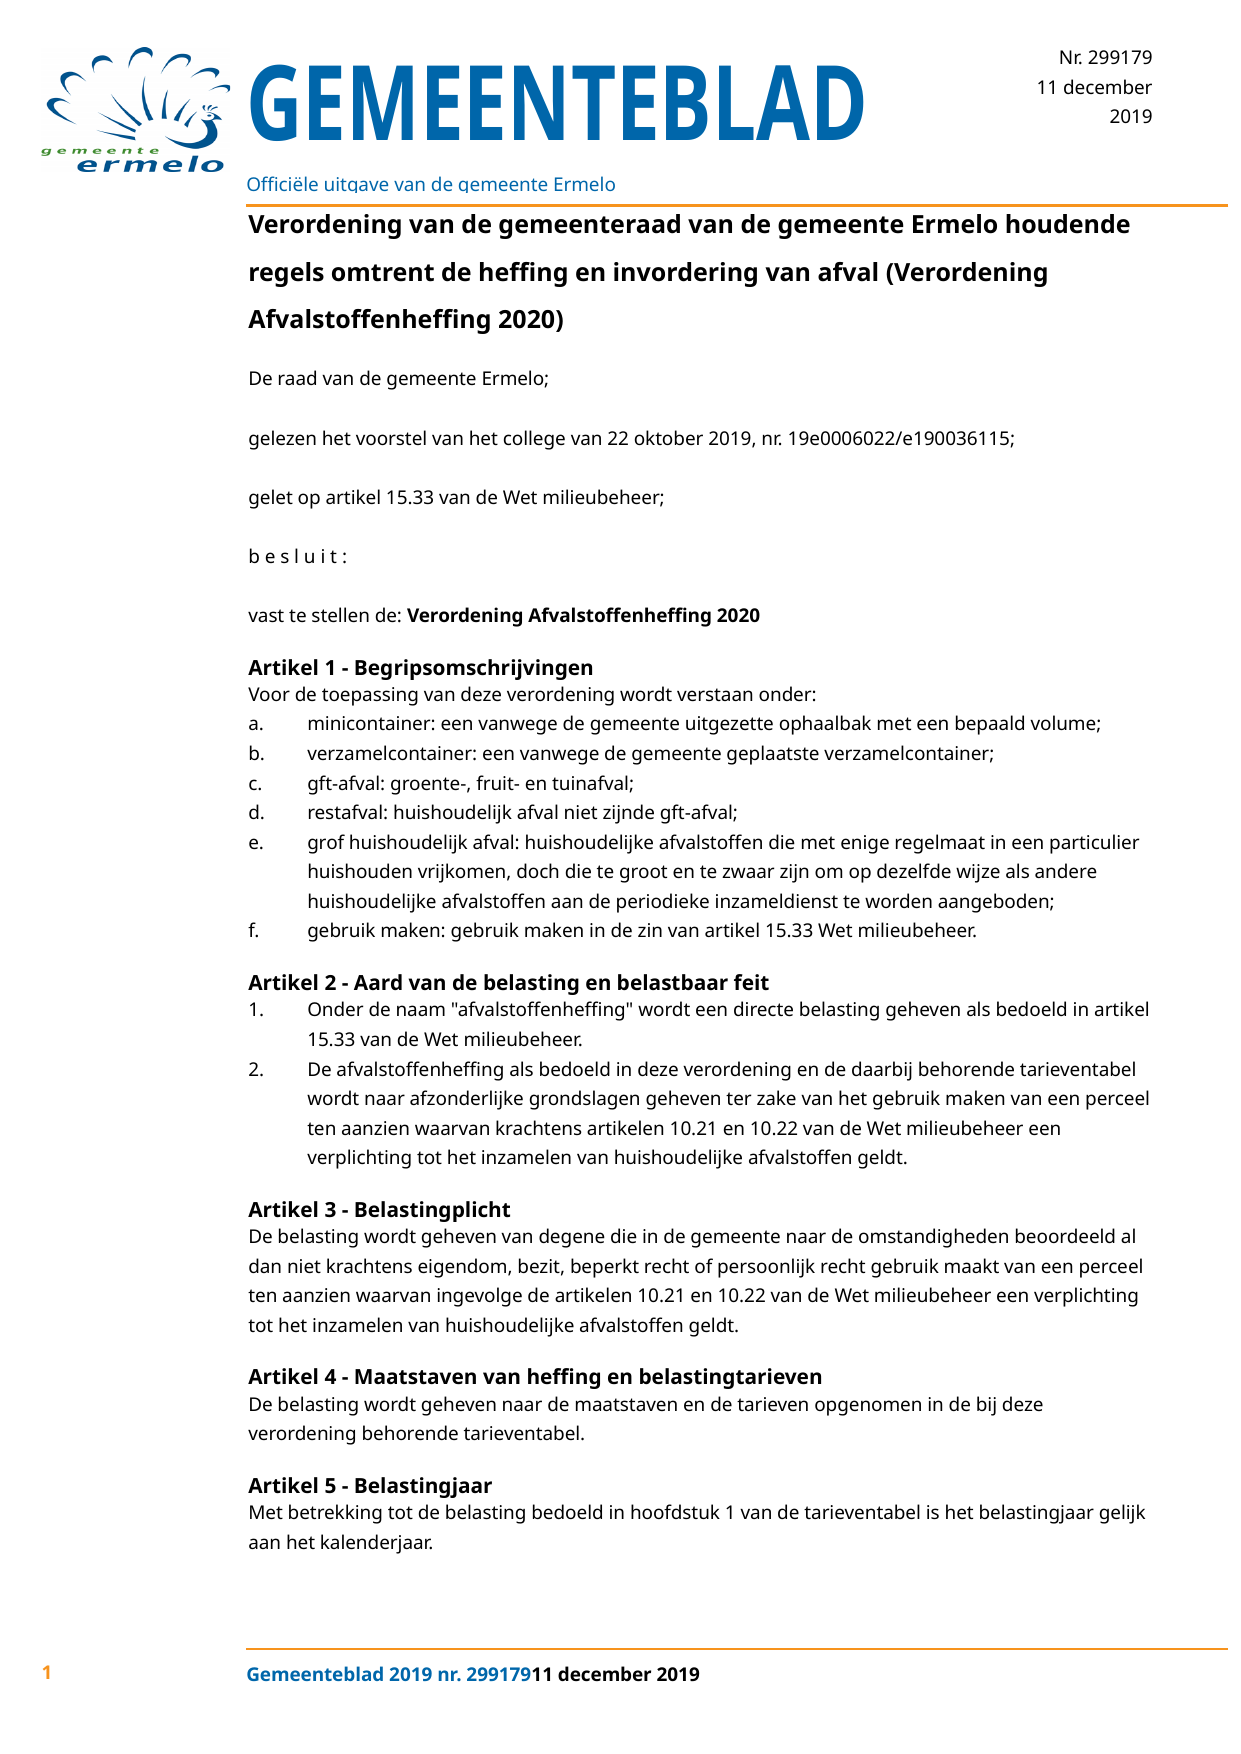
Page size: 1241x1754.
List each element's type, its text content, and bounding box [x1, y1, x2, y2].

text Artikel 5 - Belastingjaar [248, 1471, 1152, 1499]
text gelezen het voorstel van het college van 22 oktober 2019, nr. 19e0006022/e190036115; [248, 425, 1152, 450]
text De belasting wordt geheven naar de maatstaven en de tarieven opgenomen in de bij deze verordening behorende tarieventabel. [248, 1391, 1152, 1446]
text Artikel 1 - Begripsomschrijvingen [248, 653, 1152, 681]
text vast te stellen de: Verordening Afvalstoffenheffing 2020 [248, 602, 1152, 628]
list minicontainer: een vanwege de gemeente uitgezette ophaalbak met een bepaald volume; [248, 711, 1152, 736]
list Onder de naam "afvalstoffenheffing" wordt een directe belasting geheven als bedoeld in artikel 15.33 van de Wet milieubeheer. [248, 997, 1152, 1052]
list gebruik maken: gebruik maken in de zin van artikel 15.33 Wet milieubeheer. [248, 918, 1152, 943]
list De afvalstoffenheffing als bedoeld in deze verordening en de daarbij behorende tarieventabel wordt naar afzonderlijke grondslagen geheven ter zake van het gebruik maken van een perceel ten aanzien waarvan krachtens artikelen 10.21 en 10.22 van de Wet milieubeheer een verplichting tot het inzamelen van huishoudelijke afvalstoffen geldt. [248, 1056, 1152, 1170]
list gft-afval: groente-, fruit- en tuinafval; [248, 770, 1152, 796]
text Verordening van de gemeenteraad van de gemeente Ermelo houdende regels omtrent de heffing en invordering van afval (Verordening Afvalstoffenheffing 2020) [248, 207, 1152, 336]
text De belasting wordt geheven van degene die in de gemeente naar de omstandigheden beoordeeld al dan niet krachtens eigendom, bezit, beperkt recht of persoonlijk recht gebruik maakt van een perceel ten aanzien waarvan ingevolge de artikelen 10.21 en 10.22 van de Wet milieubeheer een verplichting tot het inzamelen van huishoudelijke afvalstoffen geldt. [248, 1223, 1152, 1338]
list restafval: huishoudelijk afval niet zijnde gft-afval; [248, 799, 1152, 825]
list grof huishoudelijk afval: huishoudelijke afvalstoffen die met enige regelmaat in een particulier huishouden vrijkomen, doch die te groot en te zwaar zijn om op dezelfde wijze als andere huishoudelijke afvalstoffen aan de periodieke inzameldienst te worden aangeboden; [248, 829, 1152, 914]
text Voor de toepassing van deze verordening wordt verstaan onder: [248, 681, 1152, 707]
text Artikel 4 - Maatstaven van heffing en belastingtarieven [248, 1362, 1152, 1391]
text b e s l u i t : [248, 543, 1152, 569]
text Met betrekking tot de belasting bedoeld in hoofdstuk 1 van de tarieventabel is het belastingjaar gelijk aan het kalenderjaar. [248, 1499, 1152, 1555]
text gelet op artikel 15.33 van de Wet milieubeheer; [248, 484, 1152, 509]
text De raad van de gemeente Ermelo; [248, 366, 1152, 391]
list verzamelcontainer: een vanwege de gemeente geplaatste verzamelcontainer; [248, 740, 1152, 766]
text Artikel 3 - Belastingplicht [248, 1195, 1152, 1223]
picture [41, 47, 231, 172]
text Artikel 2 - Aard van de belasting en belastbaar feit [248, 968, 1152, 997]
